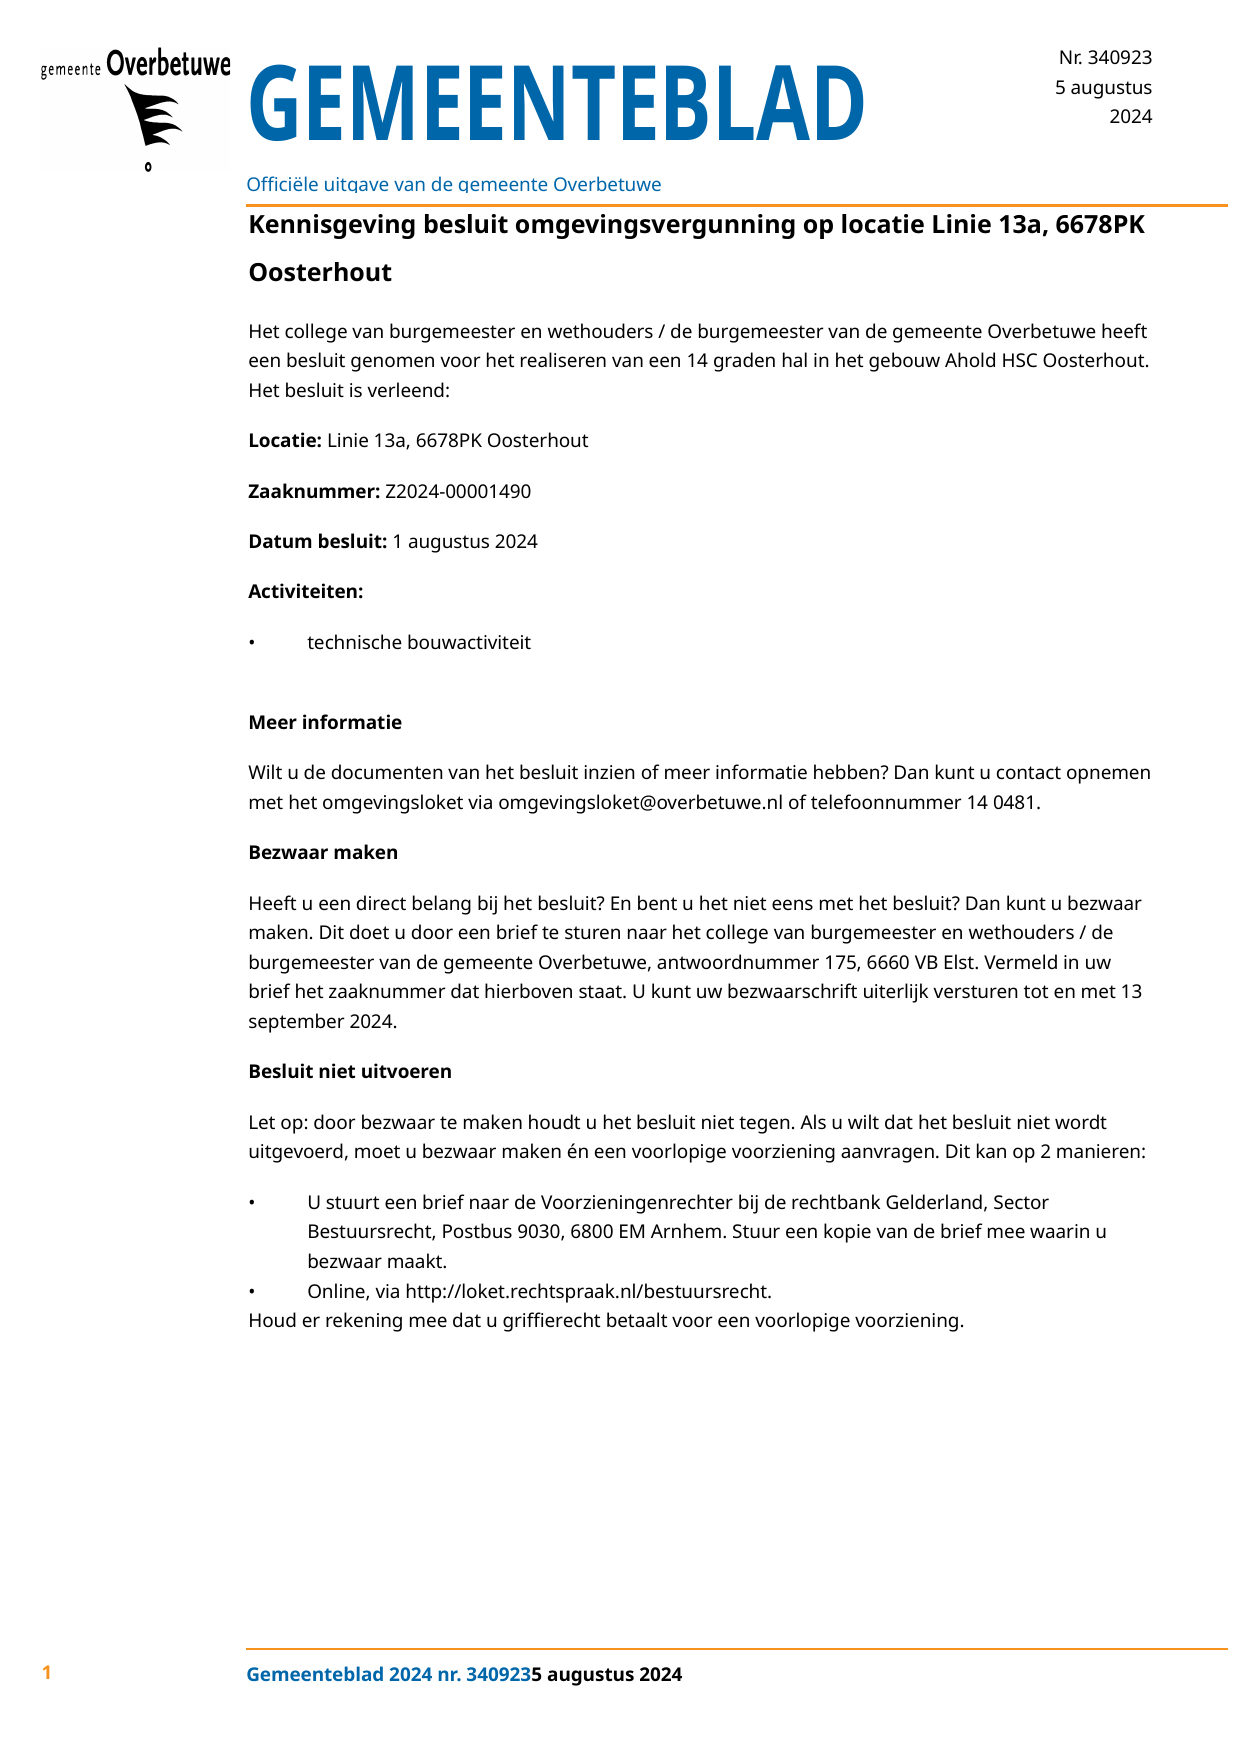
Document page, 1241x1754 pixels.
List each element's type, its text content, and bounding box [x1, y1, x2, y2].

text Heeft u een direct belang bij het besluit? En bent u het niet eens met het besluit? Dan kunt u bezwaar maken. Dit doet u door een brief te sturen naar het college van burgemeester en wethouders / de burgemeester van de gemeente Overbetuwe, antwoordnummer 175, 6660 VB Elst. Vermeld in uw brief het zaaknummer dat hierboven staat. U kunt uw bezwaarschrift uiterlijk versturen tot en met 13 september 2024. [248, 890, 1152, 1034]
text Besluit niet uitvoeren [248, 1059, 1152, 1084]
text Zaaknummer: Z2024-00001490 [248, 478, 1152, 504]
text Het college van burgemeester en wethouders / de burgemeester van de gemeente Overbetuwe heeft een besluit genomen voor het realiseren van een 14 graden hal in het gebouw Ahold HSC Oosterhout. Het besluit is verleend: [248, 318, 1152, 403]
list Online, via http://loket.rechtspraak.nl/bestuursrecht. [248, 1278, 1152, 1304]
text Datum besluit: 1 augustus 2024 [248, 528, 1152, 554]
picture [41, 47, 231, 172]
list U stuurt een brief naar de Voorzieningenrechter bij de rechtbank Gelderland, Sector Bestuursrecht, Postbus 9030, 6800 EM Arnhem. Stuur een kopie van de brief mee waarin u bezwaar maakt. [248, 1189, 1152, 1274]
text Bezwaar maken [248, 839, 1152, 865]
text Activiteiten: [248, 579, 1152, 604]
text Houd er rekening mee dat u griffierecht betaalt voor een voorlopige voorziening. [248, 1307, 1152, 1333]
text Meer informatie [248, 709, 1152, 735]
text Let op: door bezwaar te maken houdt u het besluit niet tegen. Als u wilt dat het besluit niet wordt uitgevoerd, moet u bezwaar maken én een voorlopige voorziening aanvragen. Dit kan op 2 manieren: [248, 1109, 1152, 1164]
text Kennisgeving besluit omgevingsvergunning op locatie Linie 13a, 6678PK Oosterhout [248, 207, 1152, 288]
list technische bouwactiviteit [248, 629, 1152, 655]
text Locatie: Linie 13a, 6678PK Oosterhout [248, 427, 1152, 453]
text Wilt u de documenten van het besluit inzien of meer informatie hebben? Dan kunt u contact opnemen met het omgevingsloket via omgevingsloket@overbetuwe.nl of telefoonnummer 14 0481. [248, 759, 1152, 815]
